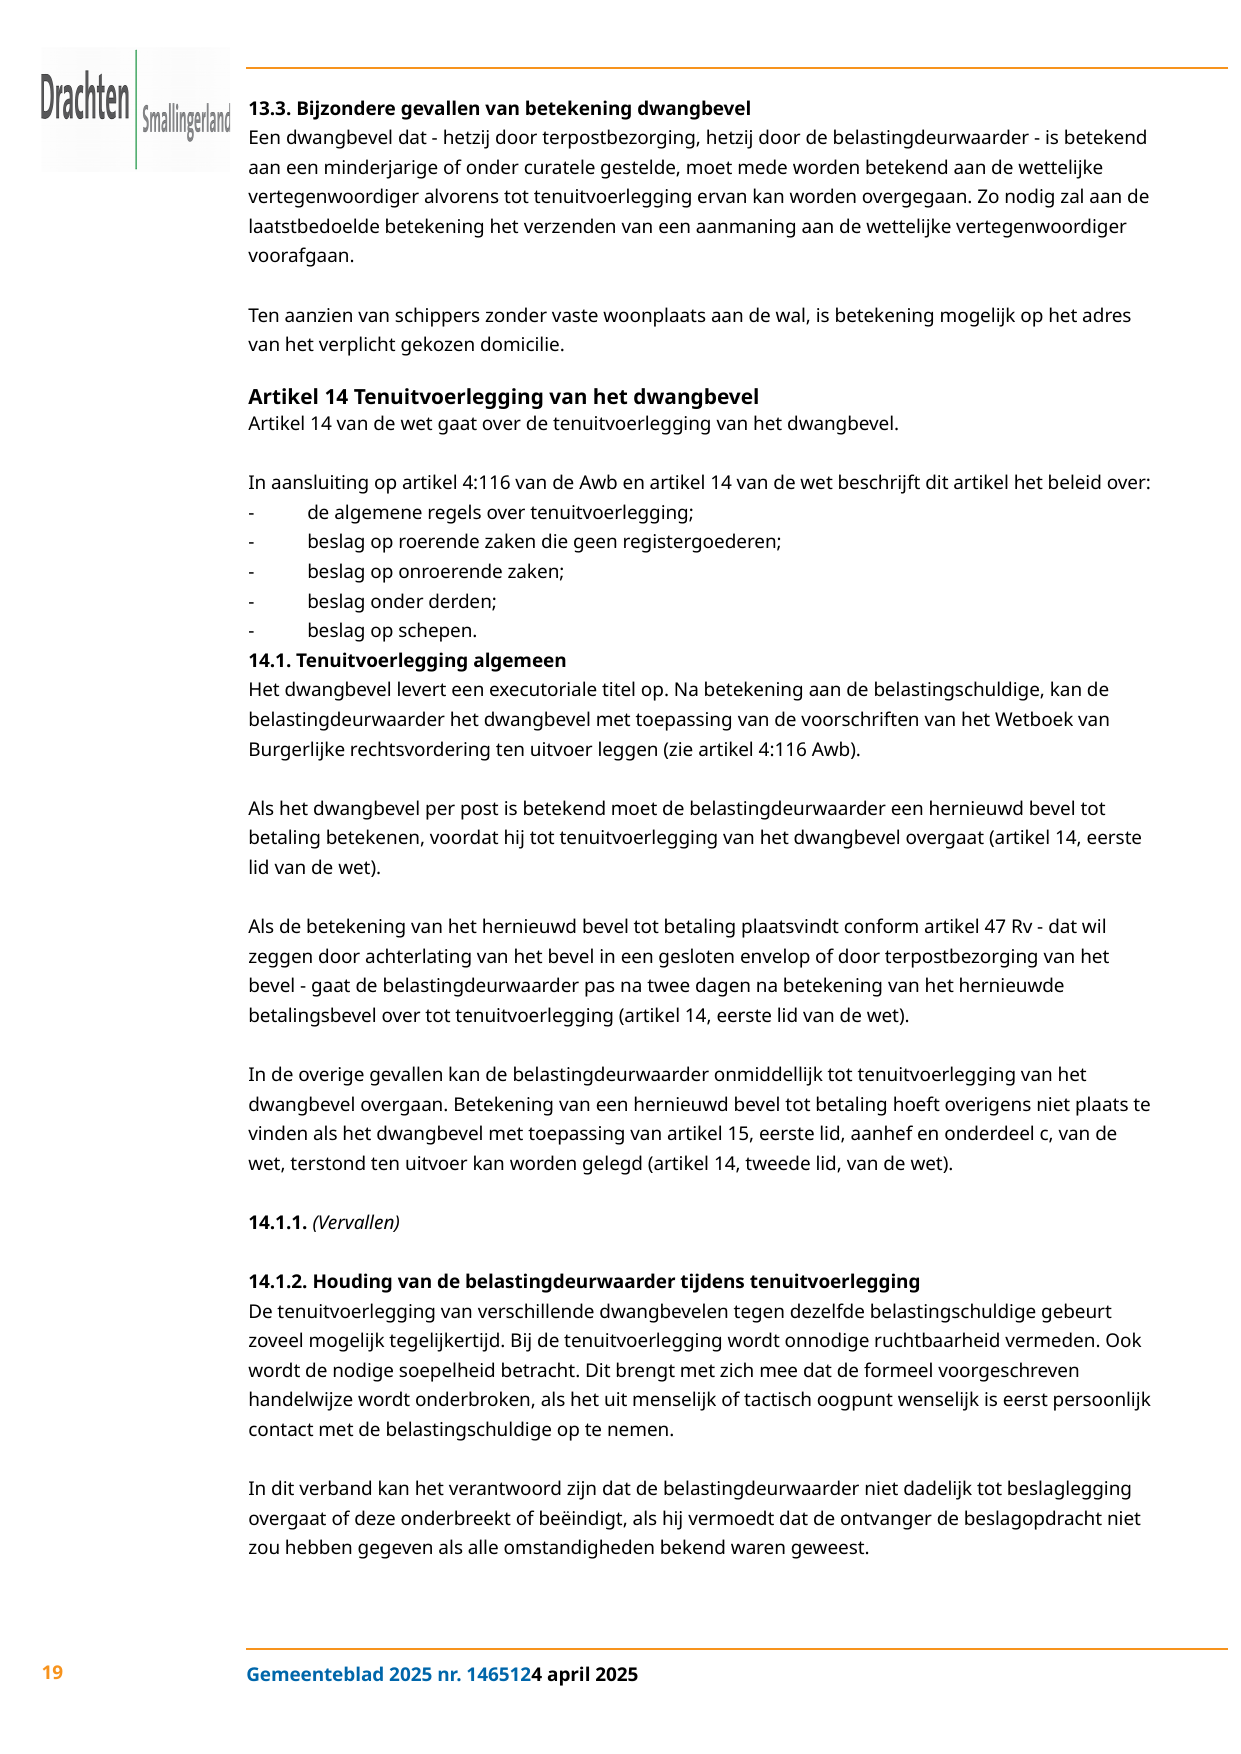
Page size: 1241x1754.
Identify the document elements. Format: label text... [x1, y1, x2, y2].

text In aansluiting op artikel 4:116 van de Awb en artikel 14 van de wet beschrijft dit artikel het beleid over: [248, 469, 1152, 495]
text Als de betekening van het hernieuwd bevel tot betaling plaatsvindt conform artikel 47 Rv - dat wil zeggen door achterlating van het bevel in een gesloten envelop of door terpostbezorging van het bevel - gaat de belastingdeurwaarder pas na twee dagen na betekening van het hernieuwde betalingsbevel over tot tenuitvoerlegging (artikel 14, eerste lid van de wet). [248, 913, 1152, 1028]
list beslag op roerende zaken die geen registergoederen; [248, 529, 1152, 554]
text De tenuitvoerlegging van verschillende dwangbevelen tegen dezelfde belastingschuldige gebeurt zoveel mogelijk tegelijkertijd. Bij de tenuitvoerlegging wordt onnodige ruchtbaarheid vermeden. Ook wordt de nodige soepelheid betracht. Dit brengt met zich mee dat de formeel voorgeschreven handelwijze wordt onderbroken, als het uit menselijk of tactisch oogpunt wenselijk is eerst persoonlijk contact met de belastingschuldige op te nemen. [248, 1298, 1152, 1442]
list beslag onder derden; [248, 588, 1152, 613]
list de algemene regels over tenuitvoerlegging; [248, 499, 1152, 525]
text Ten aanzien van schippers zonder vaste woonplaats aan de wal, is betekening mogelijk op het adres van het verplicht gekozen domicilie. [248, 302, 1152, 357]
text 14.1. Tenuitvoerlegging algemeen [248, 647, 1152, 673]
text Een dwangbevel dat - hetzij door terpostbezorging, hetzij door de belastingdeurwaarder - is betekend aan een minderjarige of onder curatele gestelde, moet mede worden betekend aan de wettelijke vertegenwoordiger alvorens tot tenuitvoerlegging ervan kan worden overgegaan. Zo nodig zal aan de laatstbedoelde betekening het verzenden van een aanmaning aan de wettelijke vertegenwoordiger voorafgaan. [248, 124, 1152, 268]
text In de overige gevallen kan de belastingdeurwaarder onmiddellijk tot tenuitvoerlegging van het dwangbevel overgaan. Betekening van een hernieuwd bevel tot betaling hoeft overigens niet plaats te vinden als het dwangbevel met toepassing van artikel 15, eerste lid, aanhef en onderdeel c, van de wet, terstond ten uitvoer kan worden gelegd (artikel 14, tweede lid, van de wet). [248, 1061, 1152, 1176]
text Artikel 14 van de wet gaat over de tenuitvoerlegging van het dwangbevel. [248, 410, 1152, 436]
picture [41, 47, 231, 172]
text In dit verband kan het verantwoord zijn dat de belastingdeurwaarder niet dadelijk tot beslaglegging overgaat of deze onderbreekt of beëindigt, als hij vermoedt dat de ontvanger de beslagopdracht niet zou hebben gegeven als alle omstandigheden bekend waren geweest. [248, 1475, 1152, 1560]
list beslag op schepen. [248, 617, 1152, 643]
text Als het dwangbevel per post is betekend moet de belastingdeurwaarder een hernieuwd bevel tot betaling betekenen, voordat hij tot tenuitvoerlegging van het dwangbevel overgaat (artikel 14, eerste lid van de wet). [248, 795, 1152, 880]
text 13.3. Bijzondere gevallen van betekening dwangbevel [248, 95, 1152, 121]
text 14.1.1. (Vervallen) [248, 1209, 1152, 1235]
text Artikel 14 Tenuitvoerlegging van het dwangbevel [248, 382, 1152, 410]
list beslag op onroerende zaken; [248, 558, 1152, 584]
text 14.1.2. Houding van de belastingdeurwaarder tijdens tenuitvoerlegging [248, 1268, 1152, 1294]
text Het dwangbevel levert een executoriale titel op. Na betekening aan de belastingschuldige, kan de belastingdeurwaarder het dwangbevel met toepassing van de voorschriften van het Wetboek van Burgerlijke rechtsvordering ten uitvoer leggen (zie artikel 4:116 Awb). [248, 677, 1152, 761]
